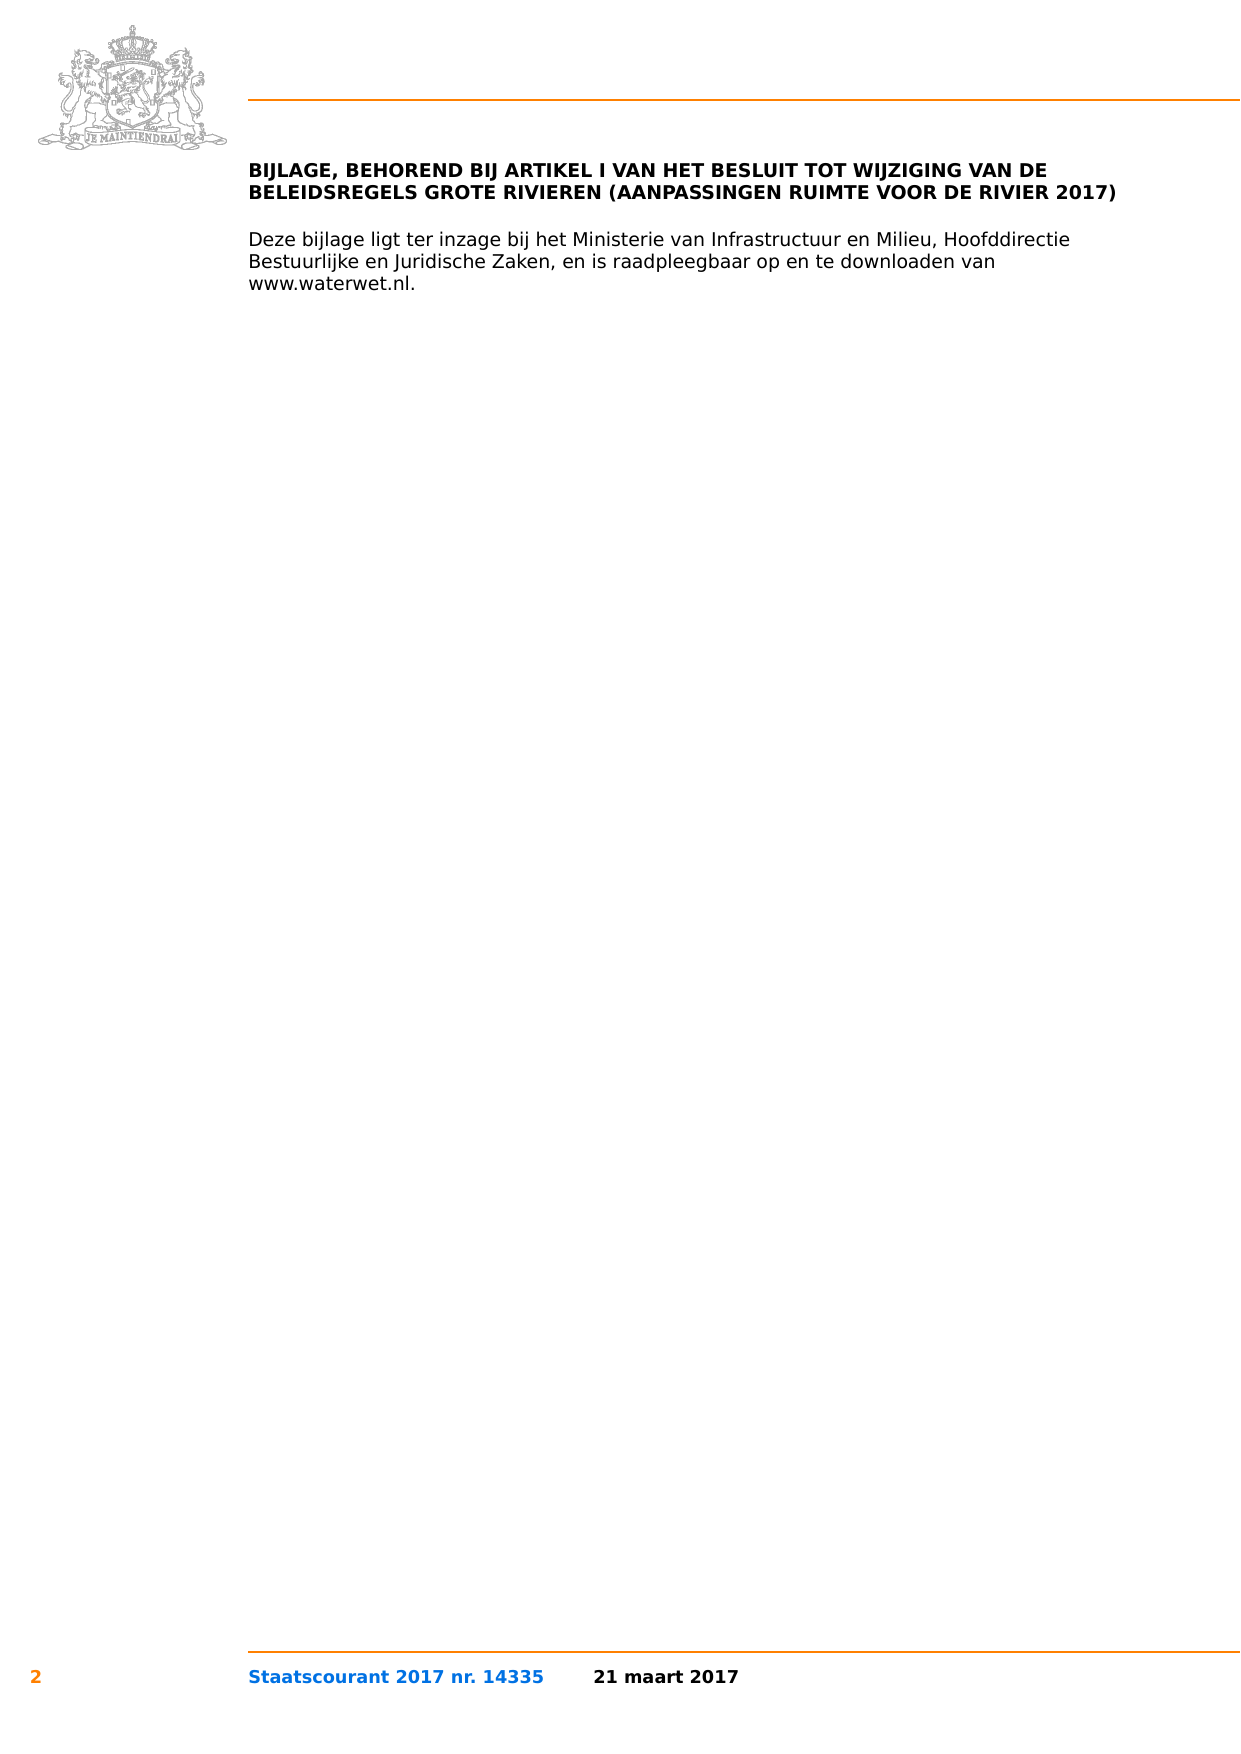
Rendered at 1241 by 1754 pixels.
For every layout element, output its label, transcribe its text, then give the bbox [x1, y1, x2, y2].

subtitle BIJLAGE, BEHOREND BIJ ARTIKEL I VAN HET BESLUIT TOT WIJZIGING VAN DE BELEIDSREGELS GROTE RIVIEREN (AANPASSINGEN RUIMTE VOOR DE RIVIER 2017) [248, 160, 1163, 204]
picture [38, 25, 227, 150]
text Deze bijlage ligt ter inzage bij het Ministerie van Infrastructuur en Milieu, Hoofddirectie Bestuurlijke en Juridische Zaken, en is raadpleegbaar op en te downloaden van www.waterwet.nl. [248, 229, 1163, 295]
